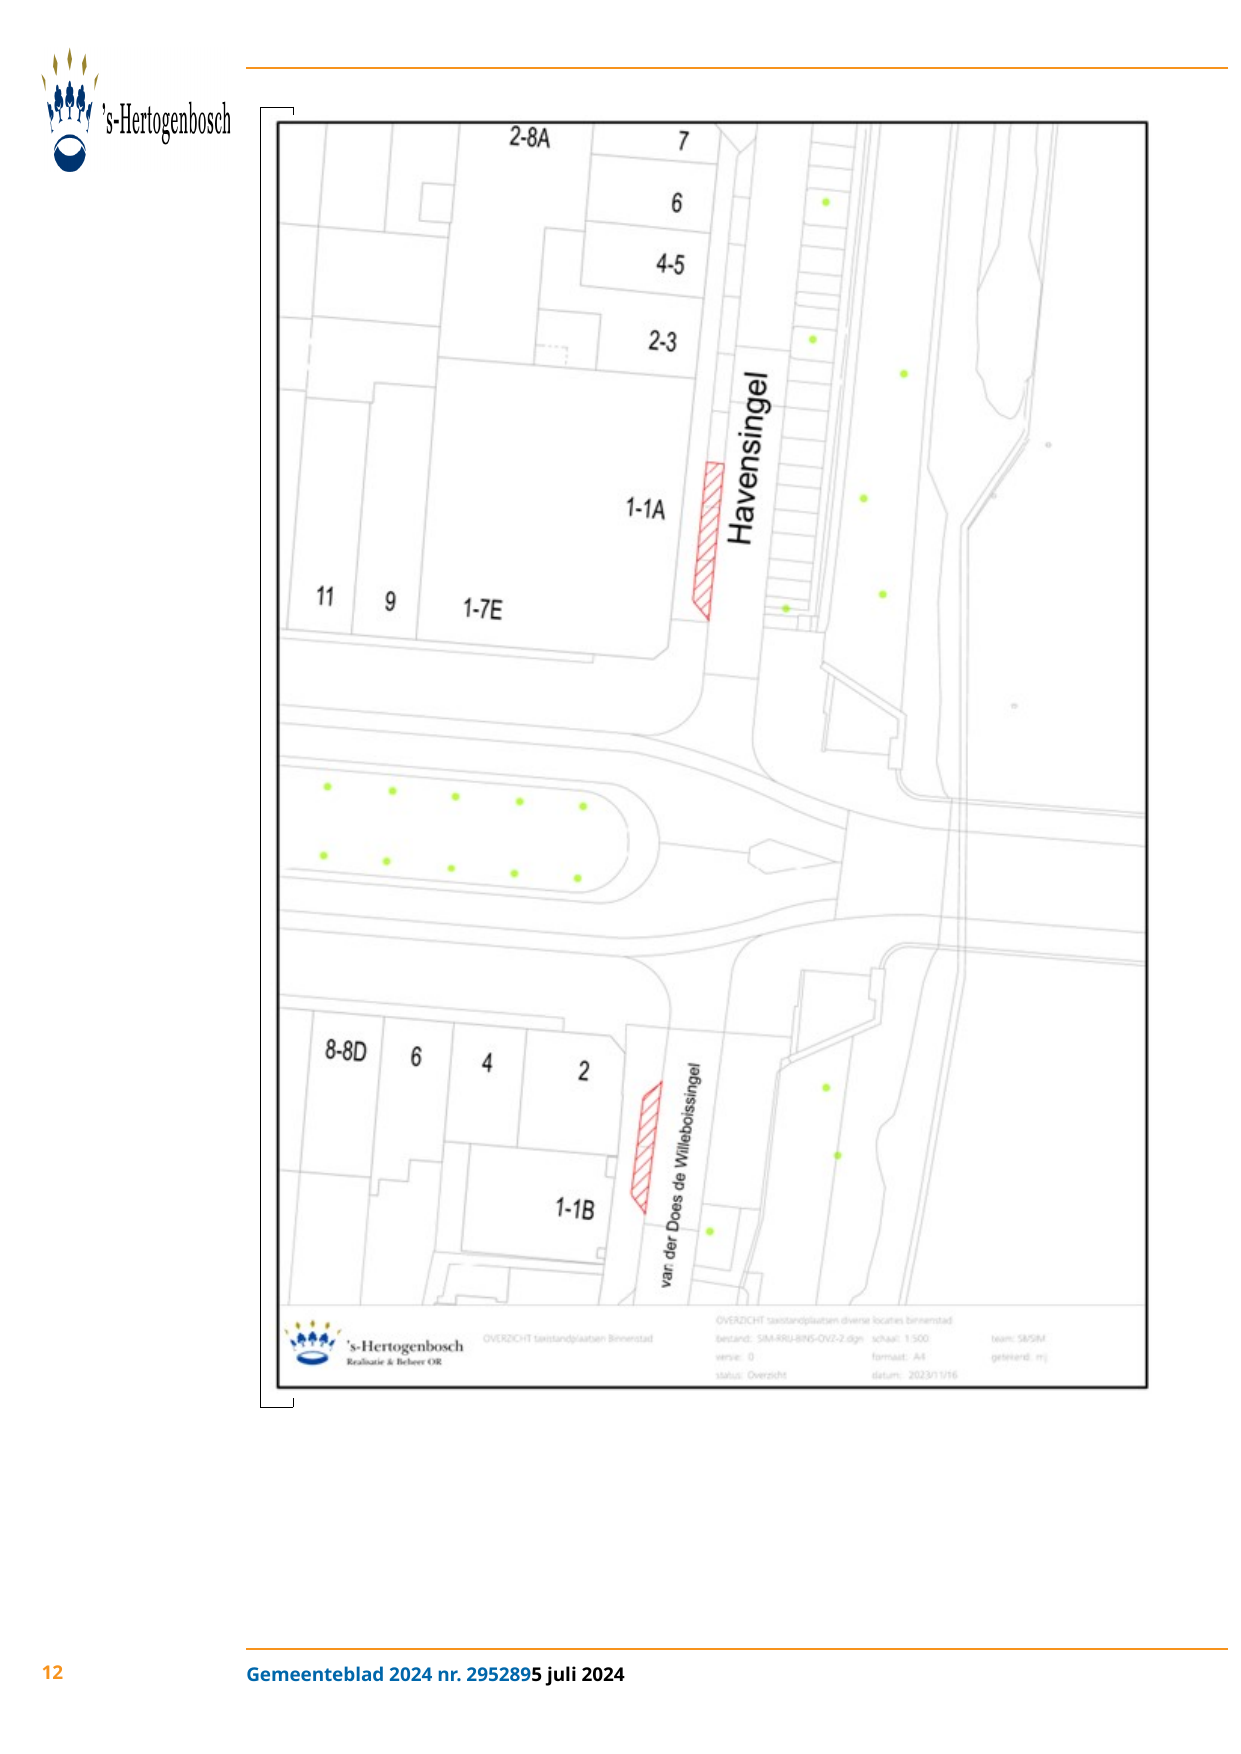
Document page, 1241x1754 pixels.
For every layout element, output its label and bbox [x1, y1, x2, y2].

picture [41, 47, 231, 172]
picture [268, 115, 1155, 1398]
